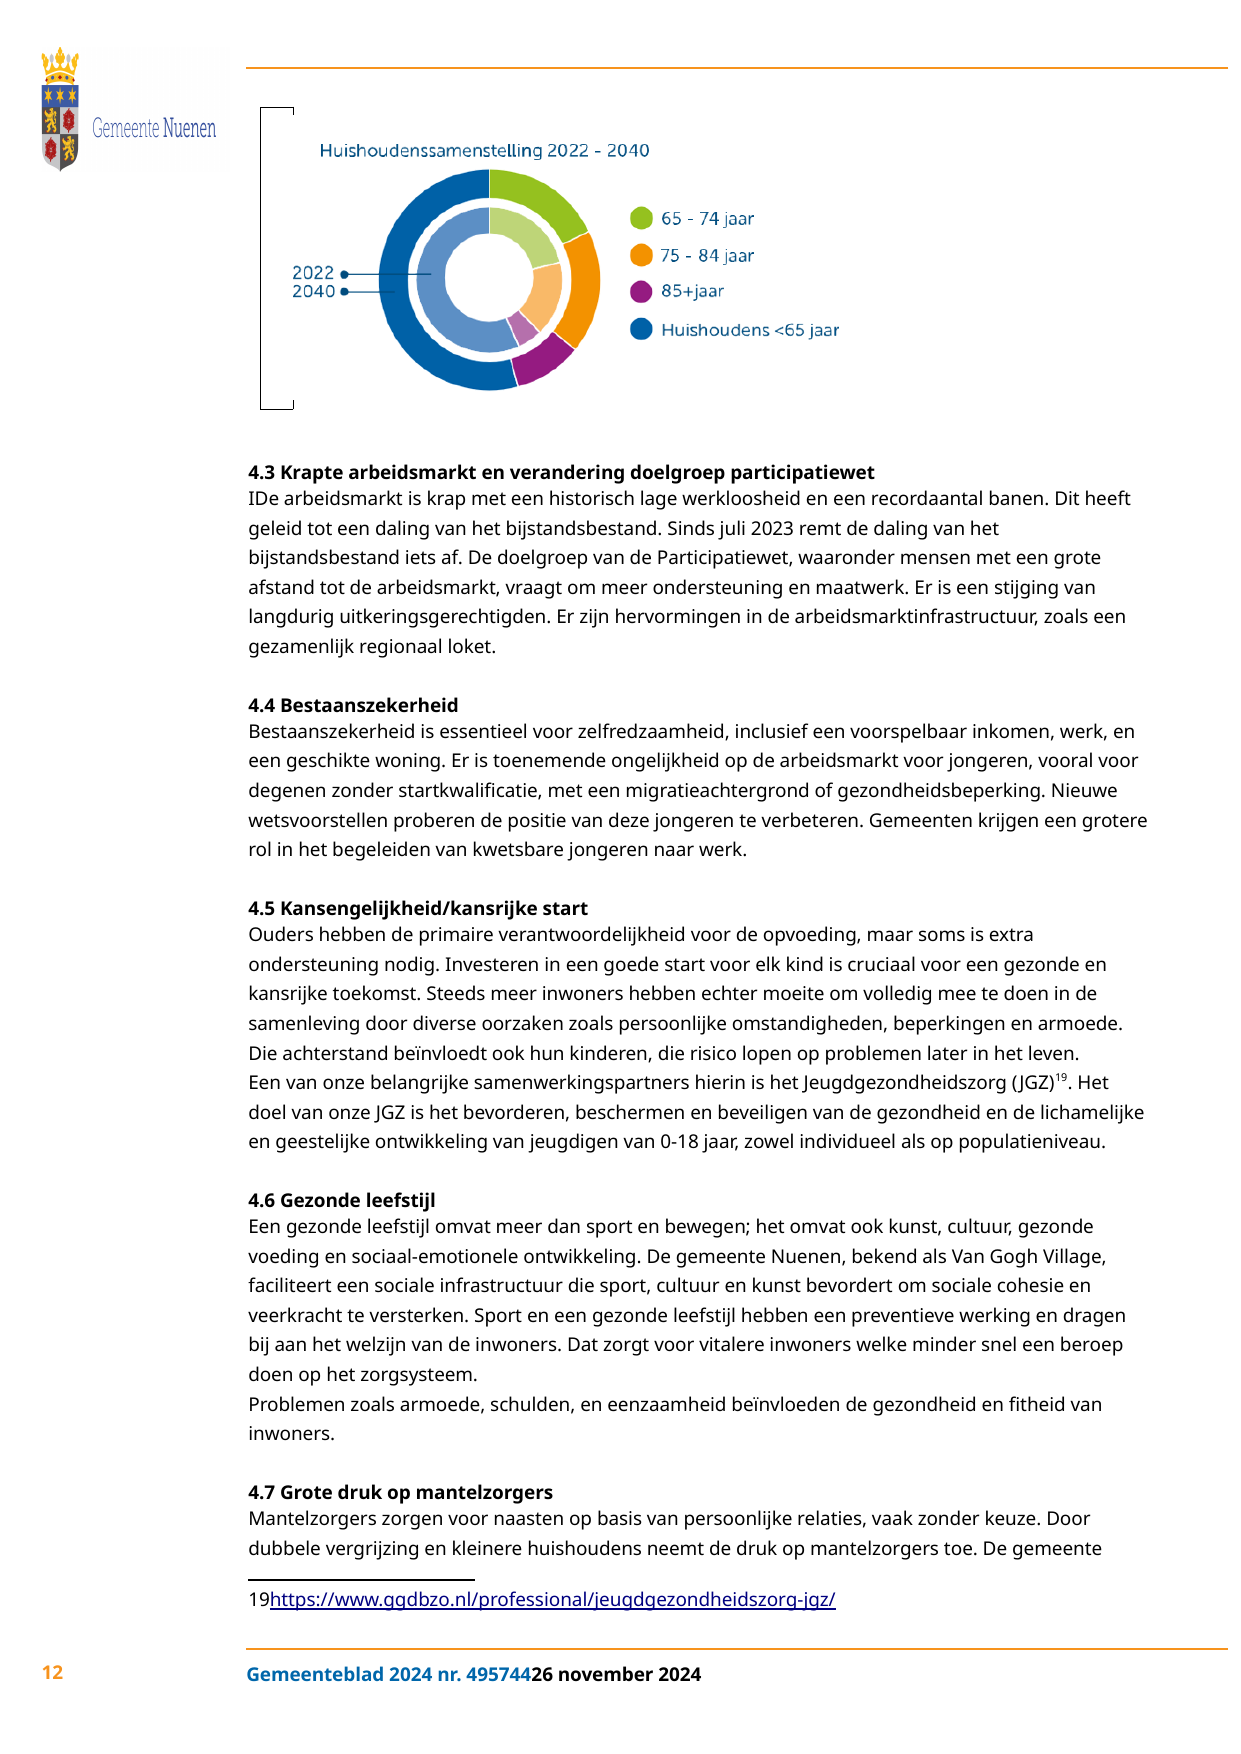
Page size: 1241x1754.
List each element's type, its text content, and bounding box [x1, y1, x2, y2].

text 4.4 Bestaanszekerheid [248, 692, 1152, 718]
text Problemen zoals armoede, schulden, en eenzaamheid beïnvloeden de gezondheid en fitheid van inwoners. [248, 1391, 1152, 1446]
text 4.3 Krapte arbeidsmarkt en verandering doelgroep participatiewet [248, 459, 1152, 485]
picture [268, 115, 860, 400]
text IDe arbeidsmarkt is krap met een historisch lage werkloosheid en een recordaantal banen. Dit heeft geleid tot een daling van het bijstandsbestand. Sinds juli 2023 remt de daling van het bijstandsbestand iets af. De doelgroep van de Participatiewet, waaronder mensen met een grote afstand tot de arbeidsmarkt, vraagt om meer ondersteuning en maatwerk. Er is een stijging van langdurig uitkeringsgerechtigden. Er zijn hervormingen in de arbeidsmarktinfrastructuur, zoals een gezamenlijk regionaal loket. [248, 485, 1152, 659]
text Een van onze belangrijke samenwerkingspartners hierin is het Jeugdgezondheidszorg (JGZ). Het doel van onze JGZ is het bevorderen, beschermen en beveiligen van de gezondheid en de lichamelijke en geestelijke ontwikkeling van jeugdigen van 0-18 jaar, zowel individueel als op populatieniveau. [248, 1069, 1152, 1154]
text 4.5 Kansengelijkheid/kansrijke start [248, 896, 1152, 921]
text Mantelzorgers zorgen voor naasten op basis van persoonlijke relaties, vaak zonder keuze. Door dubbele vergrijzing en kleinere huishoudens neemt de druk op mantelzorgers toe. De gemeente [248, 1505, 1152, 1561]
text Ouders hebben de primaire verantwoordelijkheid voor de opvoeding, maar soms is extra ondersteuning nodig. Investeren in een goede start voor elk kind is cruciaal voor een gezonde en kansrijke toekomst. Steeds meer inwoners hebben echter moeite om volledig mee te doen in de samenleving door diverse oorzaken zoals persoonlijke omstandigheden, beperkingen en armoede. [248, 921, 1152, 1036]
picture [41, 47, 231, 172]
text 4.7 Grote druk op mantelzorgers [248, 1479, 1152, 1505]
text Bestaanszekerheid is essentieel voor zelfredzaamheid, inclusief een voorspelbaar inkomen, werk, en een geschikte woning. Er is toenemende ongelijkheid op de arbeidsmarkt voor jongeren, vooral voor degenen zonder startkwalificatie, met een migratieachtergrond of gezondheidsbeperking. Nieuwe wetsvoorstellen proberen de positie van deze jongeren te verbeteren. Gemeenten krijgen een grotere rol in het begeleiden van kwetsbare jongeren naar werk. [248, 718, 1152, 862]
text Een gezonde leefstijl omvat meer dan sport en bewegen; het omvat ook kunst, cultuur, gezonde voeding en sociaal-emotionele ontwikkeling. De gemeente Nuenen, bekend als Van Gogh Village, faciliteert een sociale infrastructuur die sport, cultuur en kunst bevordert om sociale cohesie en veerkracht te versterken. Sport en een gezonde leefstijl hebben een preventieve werking en dragen bij aan het welzijn van de inwoners. Dat zorgt voor vitalere inwoners welke minder snel een beroep doen op het zorgsysteem. [248, 1213, 1152, 1387]
text 4.6 Gezonde leefstijl [248, 1188, 1152, 1213]
text https://www.ggdbzo.nl/professional/jeugdgezondheidszorg-jgz/ [248, 1586, 1152, 1612]
text Die achterstand beïnvloedt ook hun kinderen, die risico lopen op problemen later in het leven. [248, 1040, 1152, 1065]
